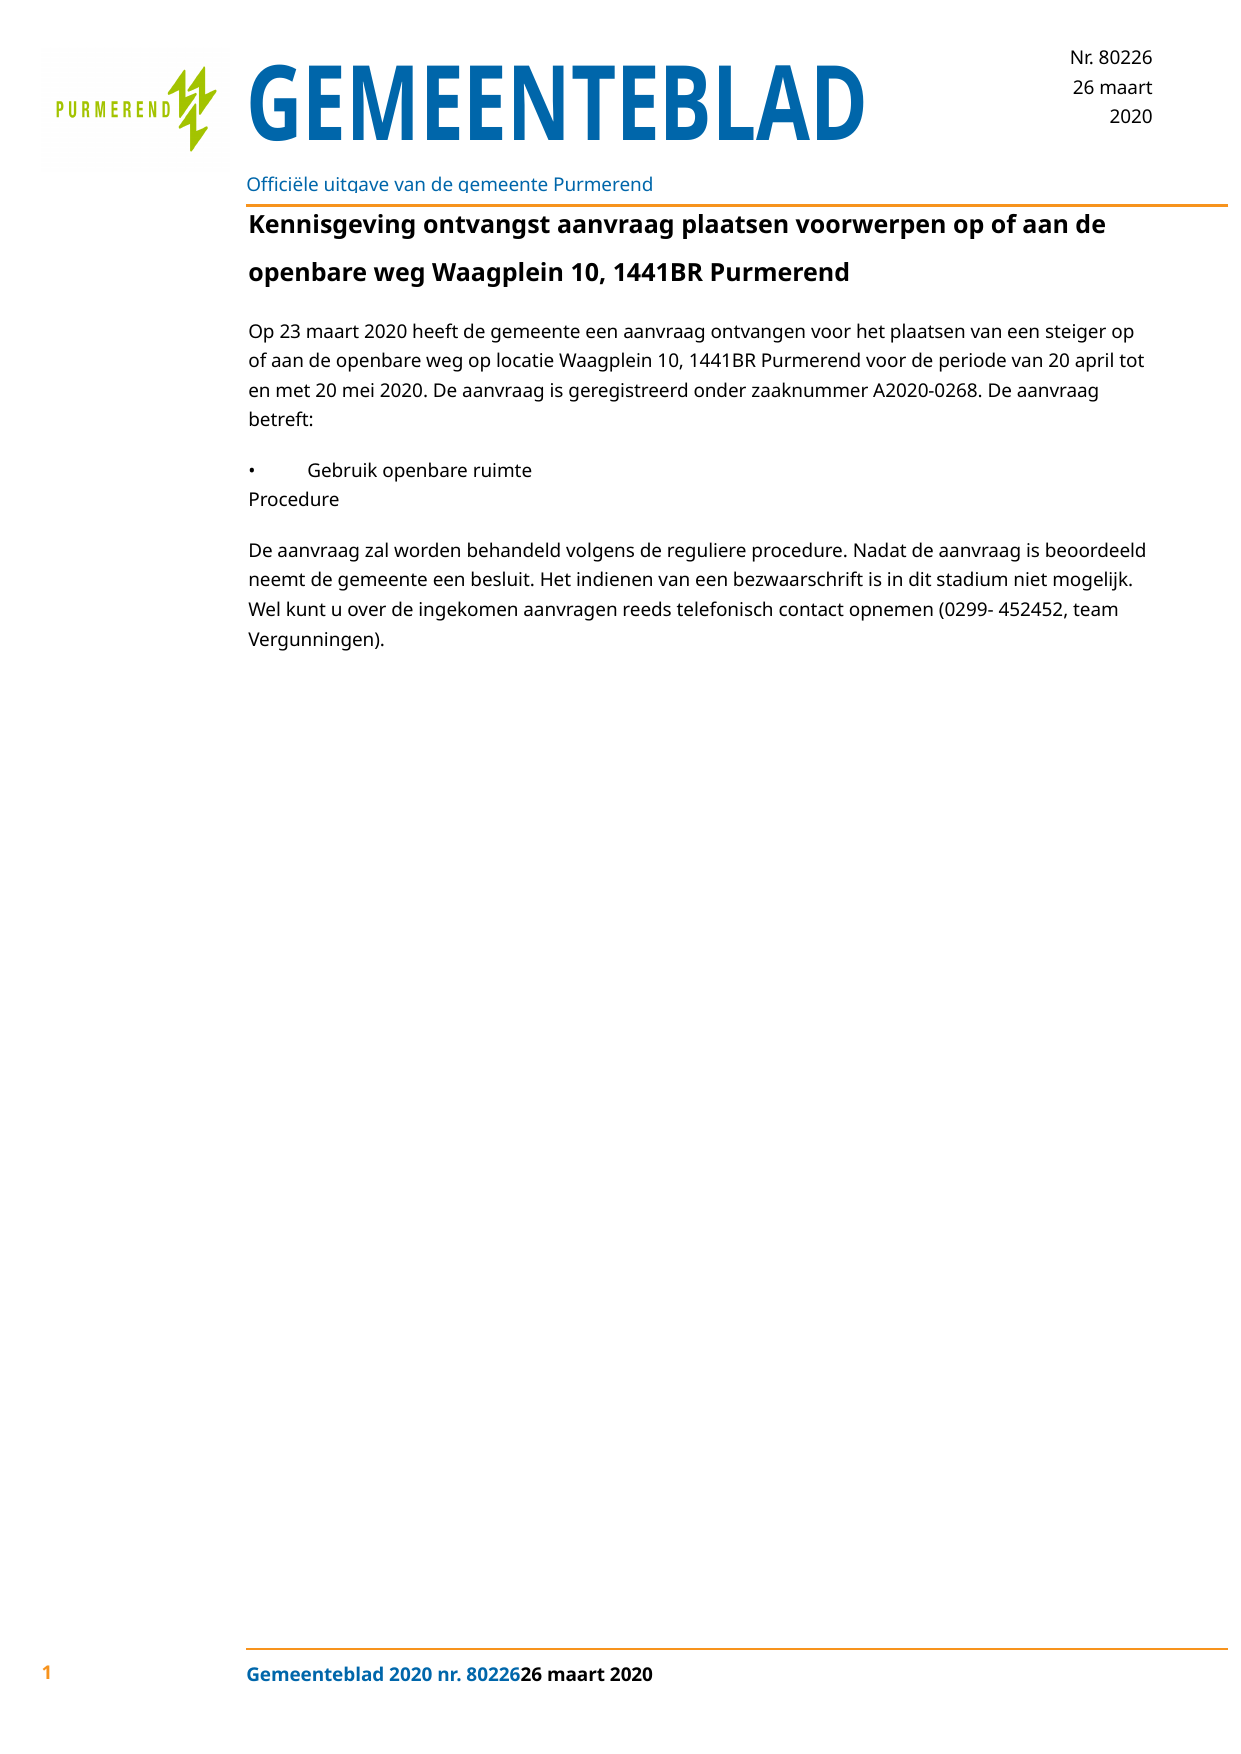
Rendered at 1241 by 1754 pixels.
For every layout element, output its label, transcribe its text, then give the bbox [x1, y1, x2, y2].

text De aanvraag zal worden behandeld volgens de reguliere procedure. Nadat de aanvraag is beoordeeld neemt de gemeente een besluit. Het indienen van een bezwaarschrift is in dit stadium niet mogelijk. Wel kunt u over de ingekomen aanvragen reeds telefonisch contact opnemen (0299- 452452, team Vergunningen). [248, 537, 1152, 652]
text Procedure [248, 487, 1152, 512]
text Kennisgeving ontvangst aanvraag plaatsen voorwerpen op of aan de openbare weg Waagplein 10, 1441BR Purmerend [248, 207, 1152, 288]
list Gebruik openbare ruimte [248, 457, 1152, 483]
picture [41, 47, 231, 172]
text Op 23 maart 2020 heeft de gemeente een aanvraag ontvangen voor het plaatsen van een steiger op of aan de openbare weg op locatie Waagplein 10, 1441BR Purmerend voor de periode van 20 april tot en met 20 mei 2020. De aanvraag is geregistreerd onder zaaknummer A2020-0268. De aanvraag betreft: [248, 318, 1152, 432]
